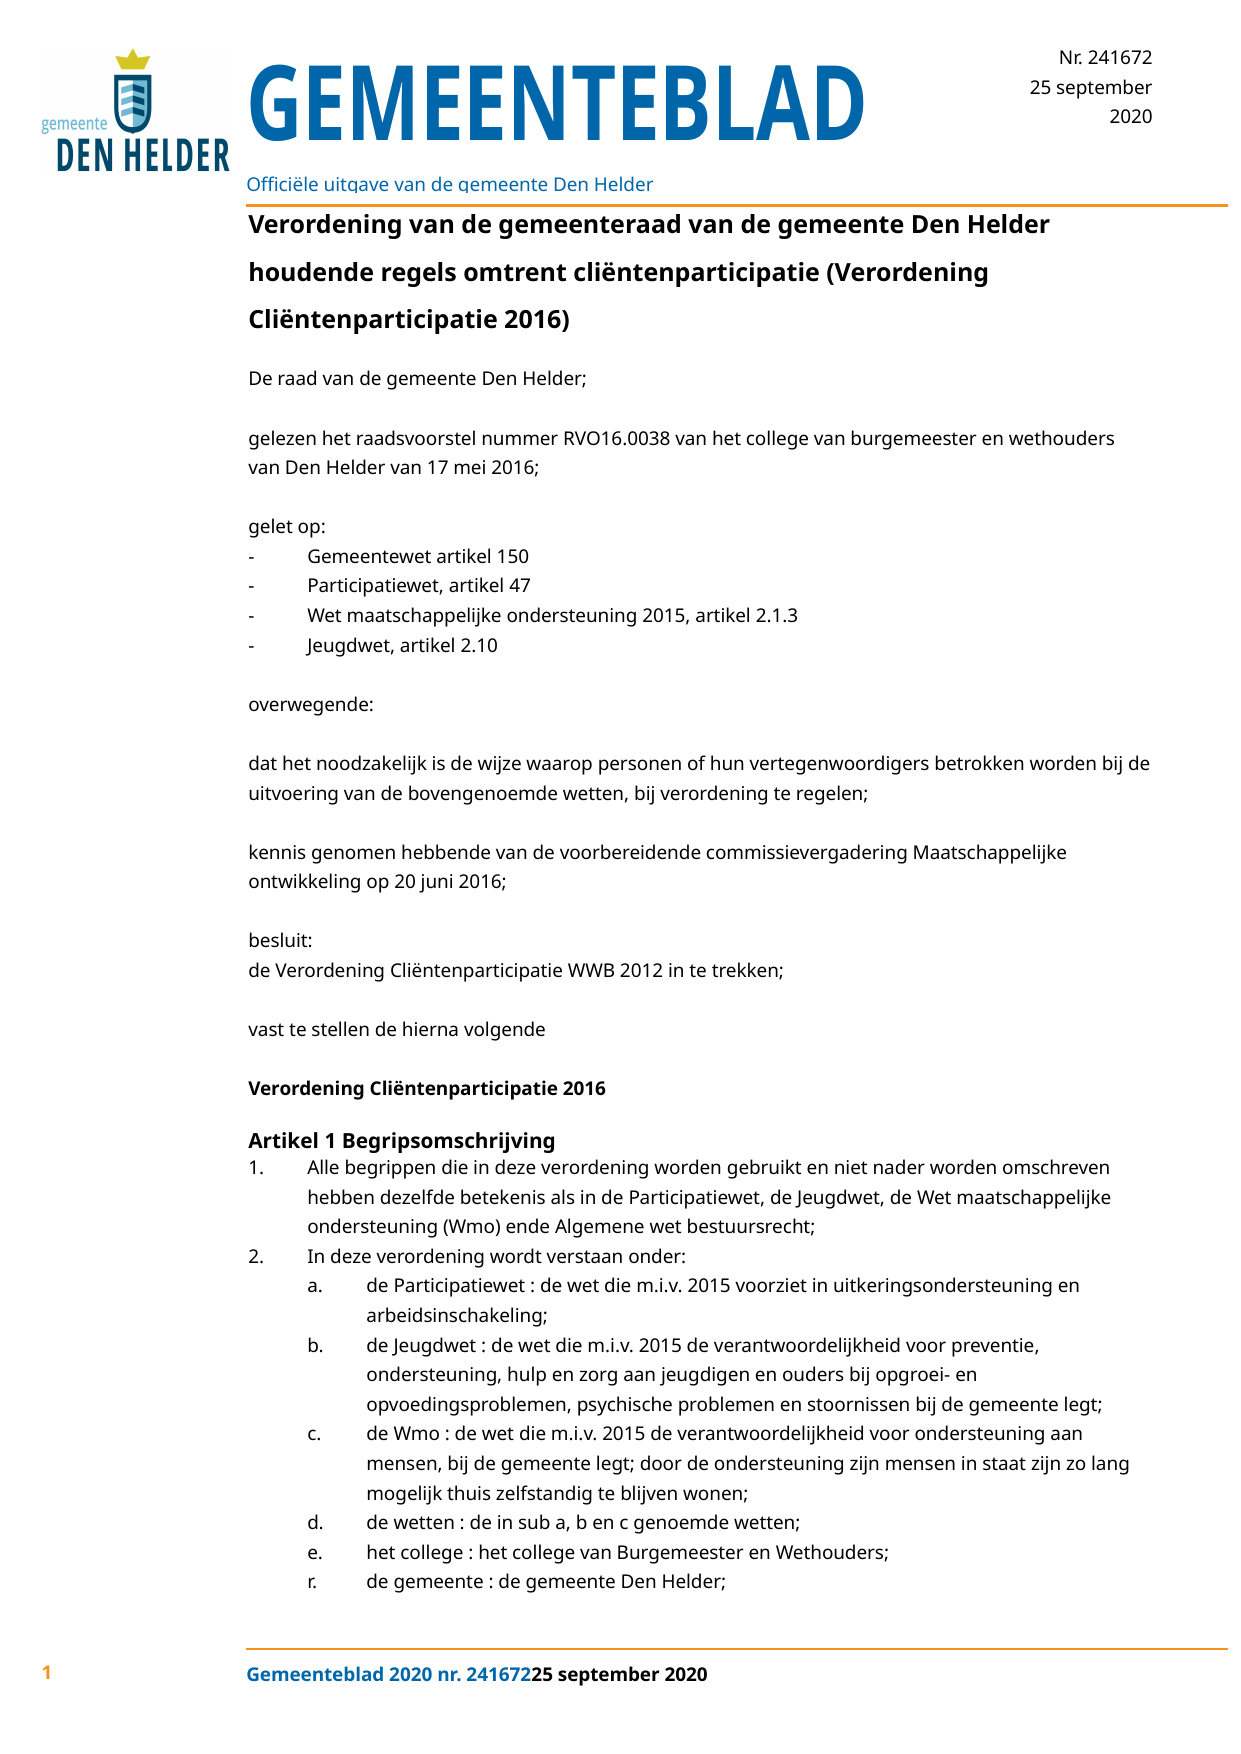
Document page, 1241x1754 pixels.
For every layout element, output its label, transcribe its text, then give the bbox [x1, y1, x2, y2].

text vast te stellen de hierna volgende [248, 1016, 1152, 1042]
list Gemeentewet artikel 150 [248, 543, 1152, 569]
text De raad van de gemeente Den Helder; [248, 366, 1152, 391]
list de Participatiewet : de wet die m.i.v. 2015 voorziet in uitkeringsondersteuning en arbeidsinschakeling; [307, 1273, 1152, 1328]
list de Jeugdwet : de wet die m.i.v. 2015 de verantwoordelijkheid voor preventie, ondersteuning, hulp en zorg aan jeugdigen en ouders bij opgroei- en opvoedingsproblemen, psychische problemen en stoornissen bij de gemeente legt; [307, 1332, 1152, 1417]
list In deze verordening wordt verstaan onder: [248, 1243, 1152, 1269]
picture [100, 154, 106, 172]
text besluit: [248, 928, 1152, 953]
list de Wmo : de wet die m.i.v. 2015 de verantwoordelijkheid voor ondersteuning aan mensen, bij de gemeente legt; door de ondersteuning zijn mensen in staat zijn zo lang mogelijk thuis zelfstandig te blijven wonen; [307, 1421, 1152, 1506]
text Artikel 1 Begripsomschrijving [248, 1126, 1152, 1154]
picture [41, 47, 231, 172]
text Verordening Cliëntenparticipatie 2016 [248, 1076, 1152, 1101]
text kennis genomen hebbende van de voorbereidende commissievergadering Maatschappelijke ontwikkeling op 20 juni 2016; [248, 839, 1152, 894]
picture [63, 144, 68, 165]
picture [182, 144, 187, 165]
picture [220, 160, 224, 172]
text de Verordening Cliëntenparticipatie WWB 2012 in te trekken; [248, 957, 1152, 983]
text dat het noodzakelijk is de wijze waarop personen of hun vertegenwoordigers betrokken worden bij de uitvoering van de bovengenoemde wetten, bij verordening te regelen; [248, 750, 1152, 805]
text Verordening van de gemeenteraad van de gemeente Den Helder houdende regels omtrent cliëntenparticipatie (Verordening Cliëntenparticipatie 2016) [248, 207, 1152, 336]
picture [130, 157, 135, 172]
list Jeugdwet, artikel 2.10 [248, 632, 1152, 657]
text overwegende: [248, 691, 1152, 717]
list de wetten : de in sub a, b en c genoemde wetten; [307, 1509, 1152, 1535]
list Participatiewet, artikel 47 [248, 573, 1152, 598]
list het college : het college van Burgemeester en Wethouders; [307, 1539, 1152, 1565]
text gelezen het raadsvoorstel nummer RVO16.0038 van het college van burgemeester en wethouders van Den Helder van 17 mei 2016; [248, 425, 1152, 480]
text gelet op: [248, 513, 1152, 539]
list de gemeente : de gemeente Den Helder; [307, 1568, 1152, 1594]
list Wet maatschappelijke ondersteuning 2015, artikel 2.1.3 [248, 602, 1152, 628]
list Alle begrippen die in deze verordening worden gebruikt en niet nader worden omschreven hebben dezelfde betekenis als in de Participatiewet, de Jeugdwet, de Wet maatschappelijke ondersteuning (Wmo) ende Algemene wet bestuursrecht; [248, 1154, 1152, 1239]
